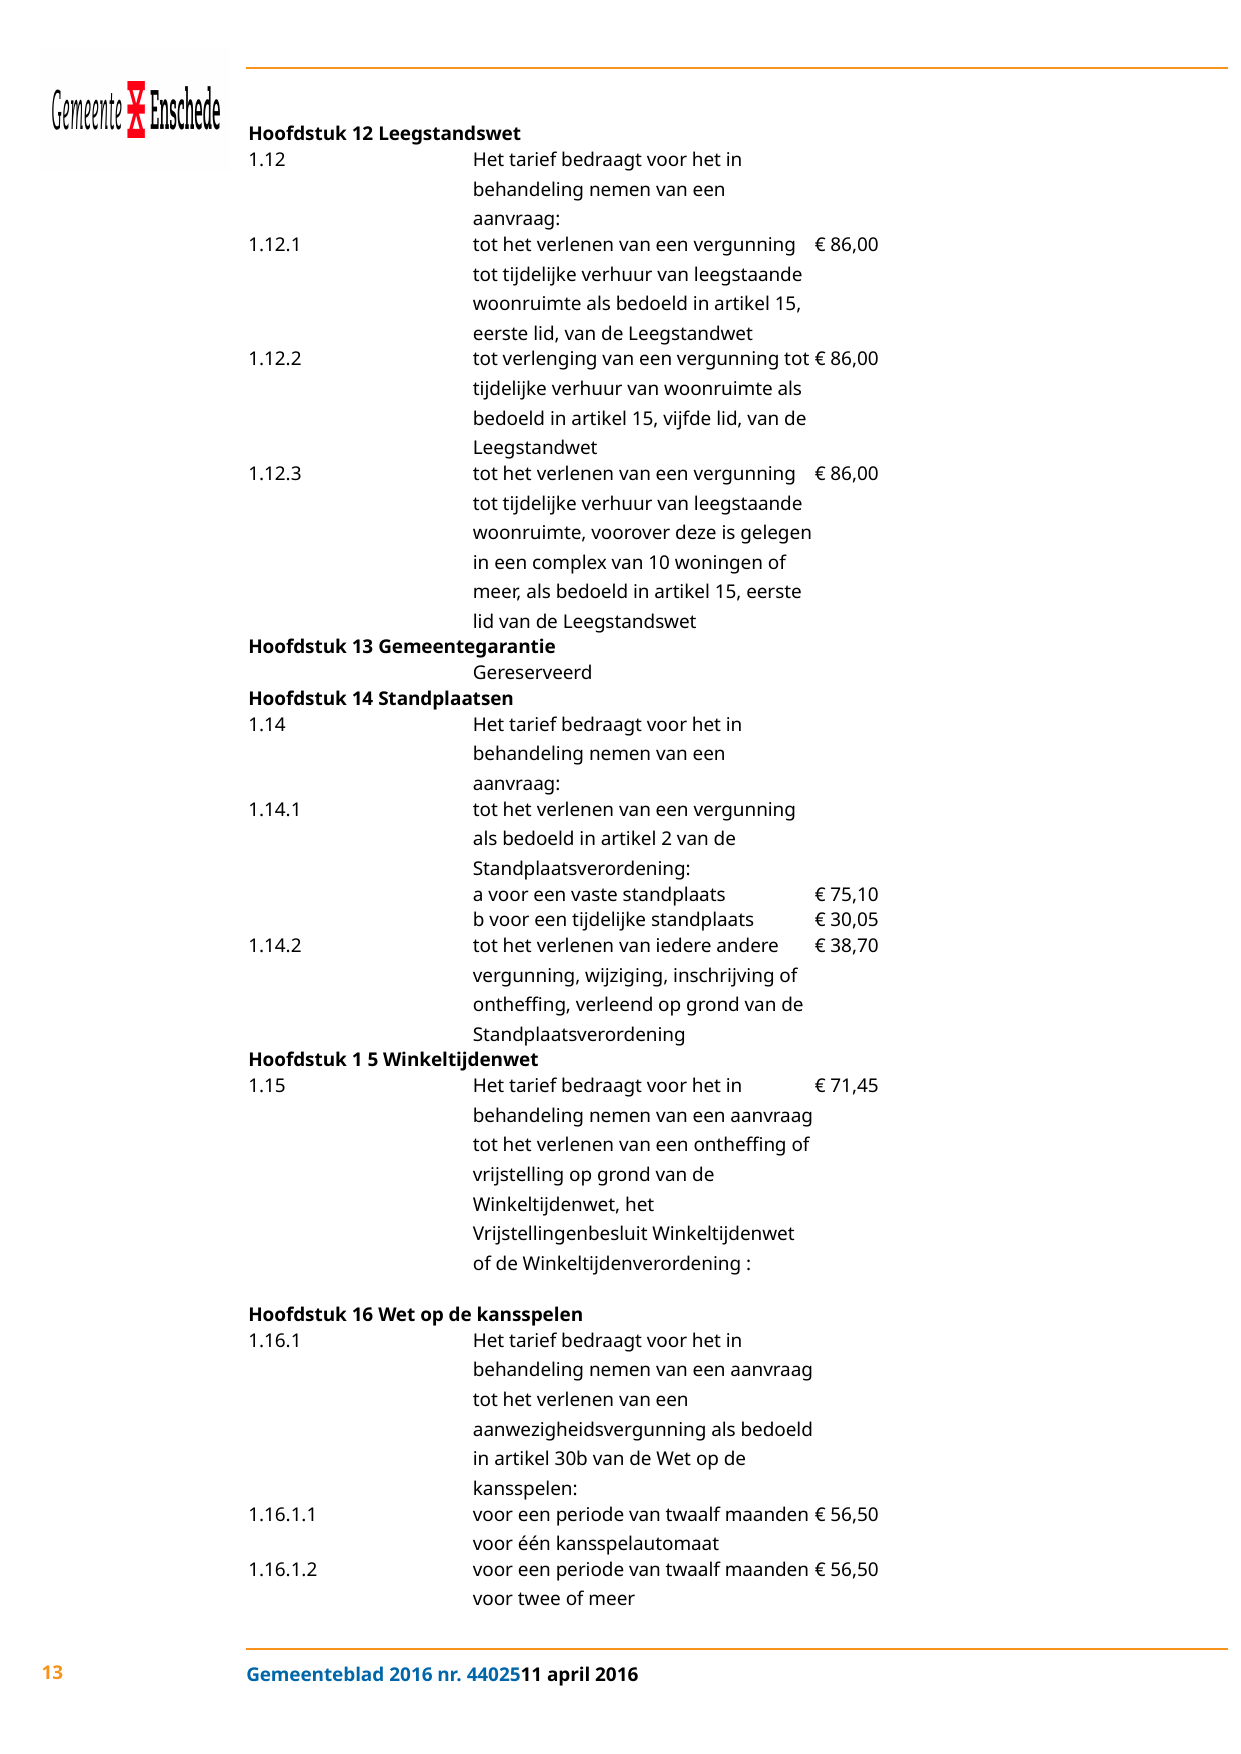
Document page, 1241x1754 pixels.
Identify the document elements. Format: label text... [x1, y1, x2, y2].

table_cell 1.12.2 [248, 346, 473, 460]
table_cell [815, 685, 1039, 711]
table_cell [815, 711, 1039, 796]
table_cell Hoofdstuk 1 5 Winkeltijdenwet [248, 1047, 814, 1072]
table_cell tot het verlenen van een vergunning tot tijdelijke verhuur van leegstaande woonruimte als bedoeld in artikel 15, eerste lid, van de Leegstandwet [473, 231, 814, 346]
table_cell € 56,50 [815, 1556, 1039, 1611]
table_cell b voor een tijdelijke standplaats [473, 906, 814, 932]
table_cell € 71,45 [815, 1073, 1039, 1276]
picture [41, 47, 231, 172]
table_cell € 75,10 [815, 881, 1039, 906]
table_cell [248, 906, 473, 932]
table_cell tot het verlenen van een vergunning als bedoeld in artikel 2 van de Standplaatsverordening: [473, 796, 814, 881]
table_cell [815, 634, 1039, 659]
table_cell a voor een vaste standplaats [473, 881, 814, 906]
table_cell tot het verlenen van iedere andere vergunning, wijziging, inschrijving of ontheffing, verleend op grond van de Standplaatsverordening [473, 932, 814, 1047]
table_cell [815, 1047, 1039, 1072]
table_cell Hoofdstuk 16 Wet op de kansspelen [248, 1301, 814, 1327]
table_cell € 86,00 [815, 346, 1039, 460]
table_cell Het tarief bedraagt voor het in behandeling nemen van een aanvraag tot het verlenen van een aanwezigheidsvergunning als bedoeld in artikel 30b van de Wet op de kansspelen: [473, 1327, 814, 1501]
table_cell tot verlenging van een vergunning tot tijdelijke verhuur van woonruimte als bedoeld in artikel 15, vijfde lid, van de Leegstandwet [473, 346, 814, 460]
table_cell 1.12.3 [248, 460, 473, 634]
table_cell 1.16.1.1 [248, 1501, 473, 1556]
table_cell 1.12 [248, 146, 473, 231]
table_cell 1.12.1 [248, 231, 473, 346]
table_cell [360, 95, 927, 121]
table_cell [473, 1276, 814, 1301]
table_cell € 56,50 [815, 1501, 1039, 1556]
table_cell [815, 1276, 1039, 1301]
table_cell [815, 1327, 1039, 1501]
table_cell € 38,70 [815, 932, 1039, 1047]
table_cell 1.14 [248, 711, 473, 796]
table_cell 1.15 [248, 1073, 473, 1276]
table_cell voor een periode van twaalf maanden voor één kansspelautomaat [473, 1501, 814, 1556]
table_cell Gereserveerd [473, 660, 814, 685]
table_cell [815, 146, 1039, 231]
table_cell € 86,00 [815, 460, 1039, 634]
table_cell 1.14.1 [248, 796, 473, 881]
table_cell [248, 95, 360, 121]
table_cell [815, 796, 1039, 881]
table_cell tot het verlenen van een vergunning tot tijdelijke verhuur van leegstaande woonruimte, voorover deze is gelegen in een complex van 10 woningen of meer, als bedoeld in artikel 15, eerste lid van de Leegstandswet [473, 460, 814, 634]
table_cell Hoofdstuk 12 Leegstandswet [248, 121, 814, 146]
table_cell [248, 1276, 473, 1301]
table_cell [815, 660, 1039, 685]
table_cell 1.16.1.2 [248, 1556, 473, 1611]
table_cell 1.16.1 [248, 1327, 473, 1501]
table_cell [815, 1301, 1039, 1327]
table_cell € 30,05 [815, 906, 1039, 932]
table_cell Het tarief bedraagt voor het in behandeling nemen van een aanvraag: [473, 146, 814, 231]
table_cell [248, 881, 473, 906]
table_cell [927, 95, 1152, 121]
table_cell [815, 121, 1039, 146]
table_cell Hoofdstuk 14 Standplaatsen [248, 685, 814, 711]
table_cell Het tarief bedraagt voor het in behandeling nemen van een aanvraag: [473, 711, 814, 796]
table_cell voor een periode van twaalf maanden voor twee of meer [473, 1556, 814, 1611]
table_cell Het tarief bedraagt voor het in behandeling nemen van een aanvraag tot het verlenen van een ontheffing of vrijstelling op grond van de Winkeltijdenwet, het Vrijstellingenbesluit Winkeltijdenwet of de Winkeltijdenverordening : [473, 1073, 814, 1276]
table_cell 1.14.2 [248, 932, 473, 1047]
table_cell Hoofdstuk 13 Gemeentegarantie [248, 634, 814, 659]
table_cell € 86,00 [815, 231, 1039, 346]
table_cell [248, 660, 473, 685]
